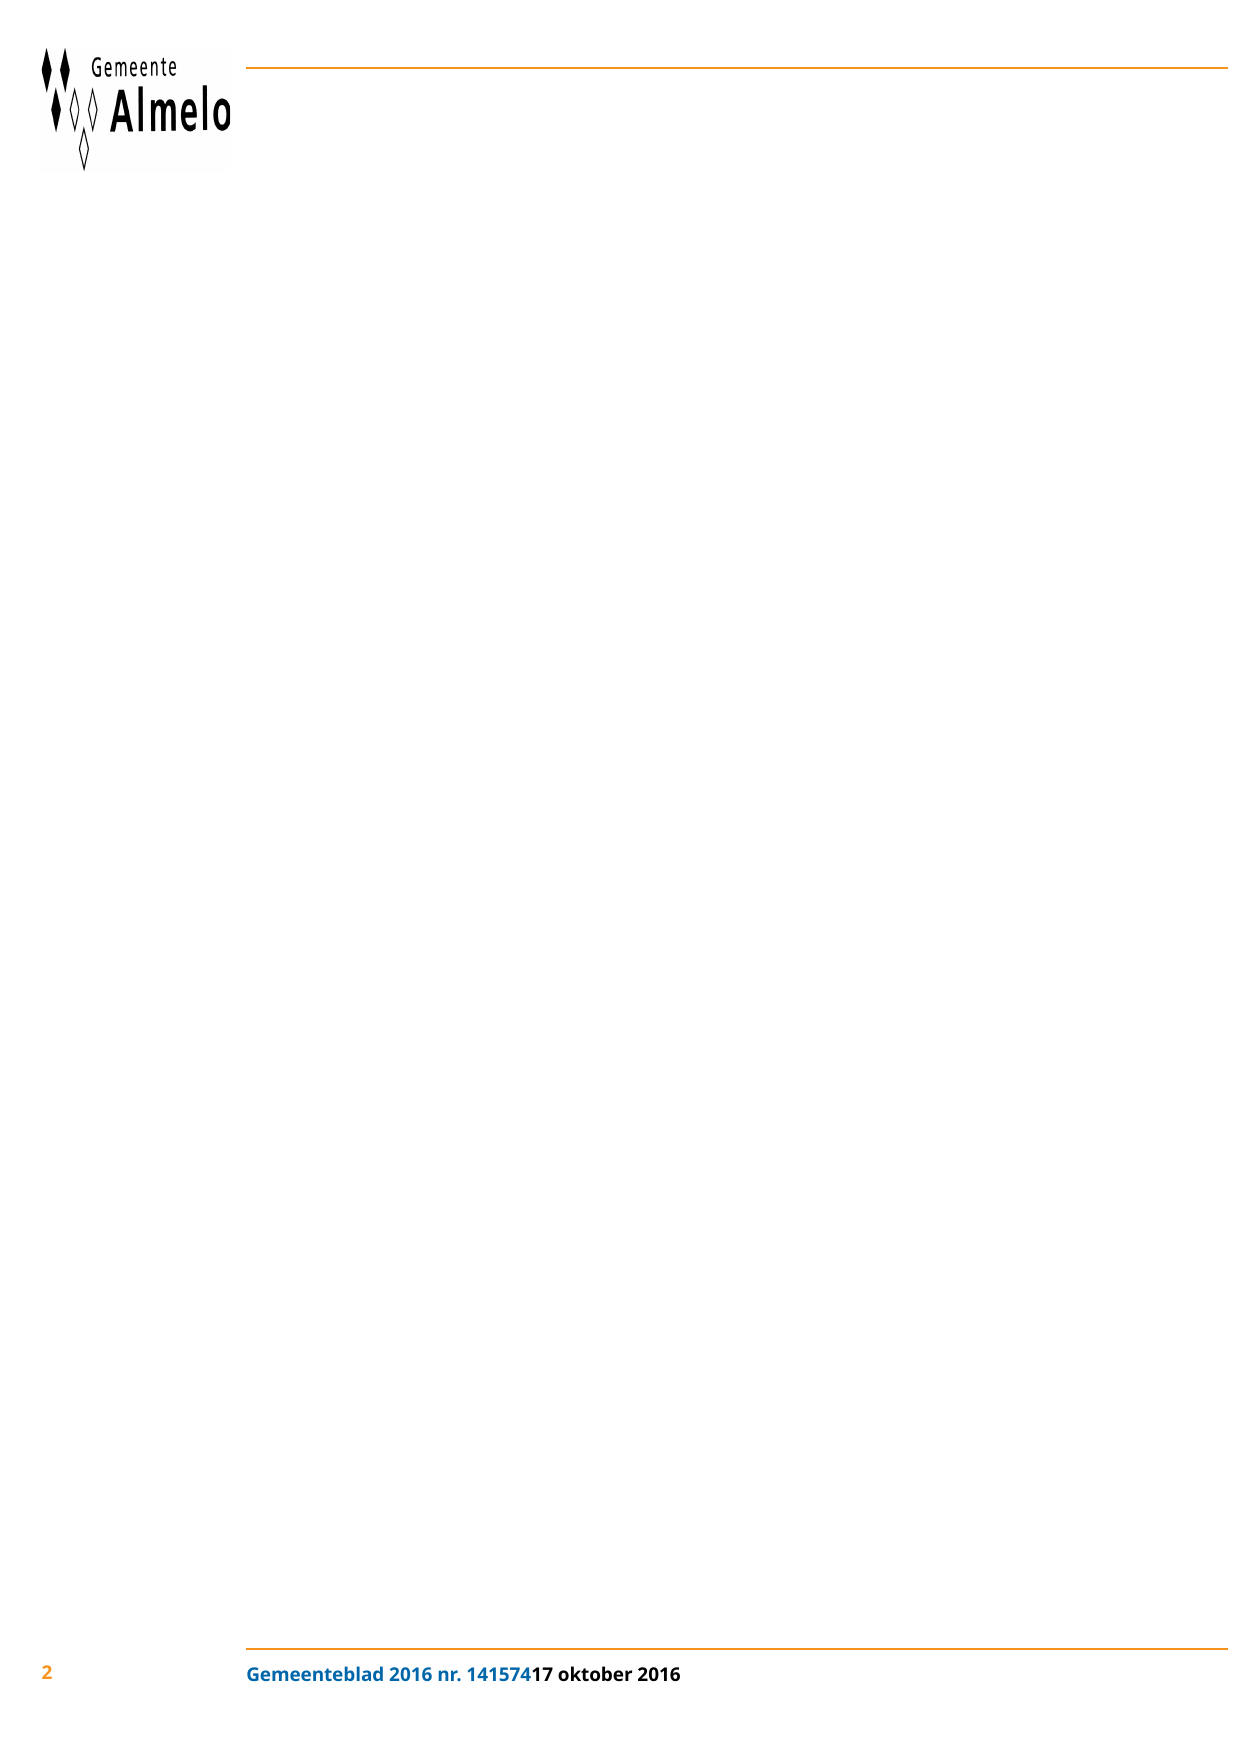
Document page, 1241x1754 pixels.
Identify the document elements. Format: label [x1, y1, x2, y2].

picture [41, 47, 231, 172]
